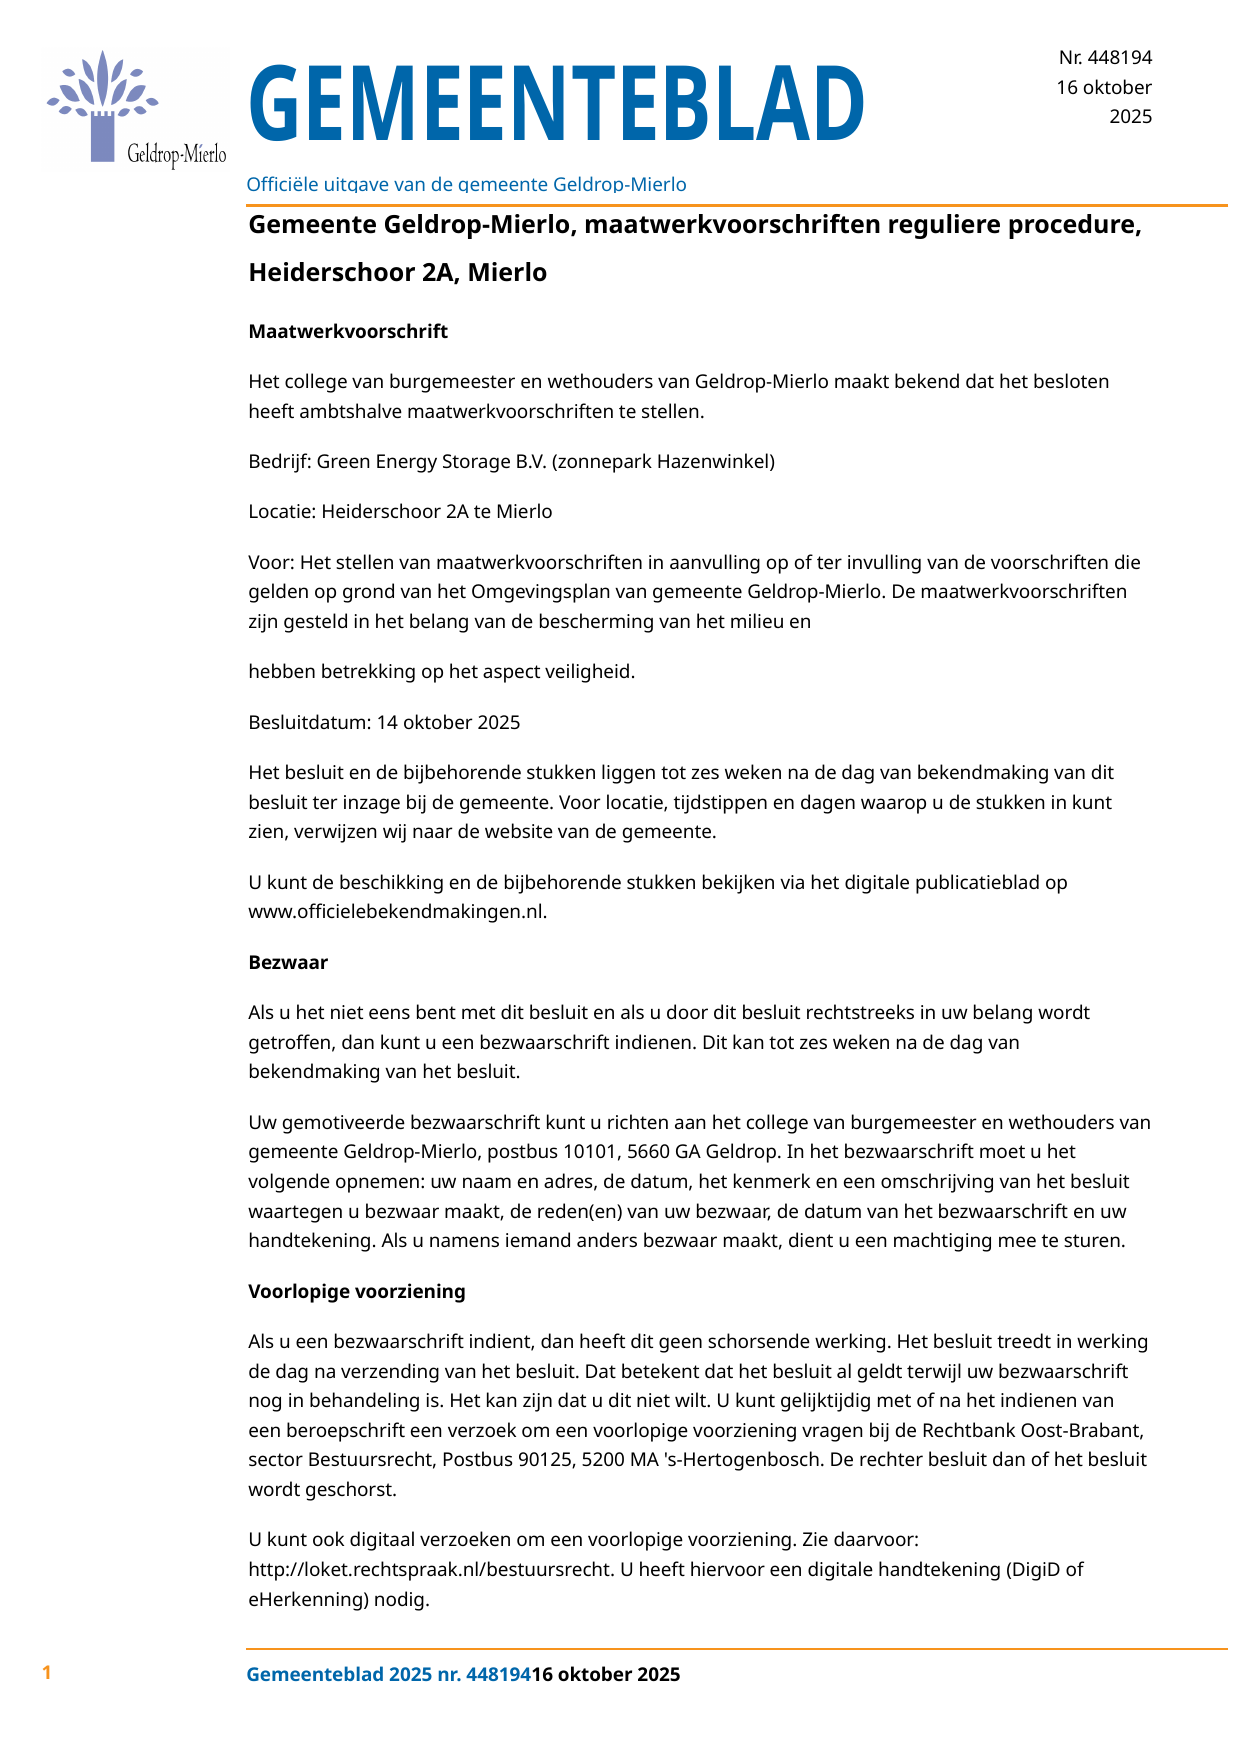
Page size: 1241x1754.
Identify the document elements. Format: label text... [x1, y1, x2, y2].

text Besluitdatum: 14 oktober 2025 [248, 709, 1152, 735]
text Maatwerkvoorschrift [248, 318, 1152, 344]
text Als u het niet eens bent met dit besluit en als u door dit besluit rechtstreeks in uw belang wordt getroffen, dan kunt u een bezwaarschrift indienen. Dit kan tot zes weken na de dag van bekendmaking van het besluit. [248, 999, 1152, 1084]
text hebben betrekking op het aspect veiligheid. [248, 659, 1152, 684]
text U kunt de beschikking en de bijbehorende stukken bekijken via het digitale publicatieblad op www.officielebekendmakingen.nl. [248, 869, 1152, 924]
text Het college van burgemeester en wethouders van Geldrop-Mierlo maakt bekend dat het besloten heeft ambtshalve maatwerkvoorschriften te stellen. [248, 368, 1152, 424]
picture [41, 47, 231, 172]
text Voorlopige voorziening [248, 1278, 1152, 1304]
text Locatie: Heiderschoor 2A te Mierlo [248, 499, 1152, 524]
text Voor: Het stellen van maatwerkvoorschriften in aanvulling op of ter invulling van de voorschriften die gelden op grond van het Omgevingsplan van gemeente Geldrop-Mierlo. De maatwerkvoorschriften zijn gesteld in het belang van de bescherming van het milieu en [248, 549, 1152, 634]
text U kunt ook digitaal verzoeken om een voorlopige voorziening. Zie daarvoor: http://loket.rechtspraak.nl/bestuursrecht. U heeft hiervoor een digitale handtekening (DigiD of eHerkenning) nodig. [248, 1527, 1152, 1612]
text Bezwaar [248, 949, 1152, 975]
text Als u een bezwaarschrift indient, dan heeft dit geen schorsende werking. Het besluit treedt in werking de dag na verzending van het besluit. Dat betekent dat het besluit al geldt terwijl uw bezwaarschrift nog in behandeling is. Het kan zijn dat u dit niet wilt. U kunt gelijktijdig met of na het indienen van een beroepschrift een verzoek om een voorlopige voorziening vragen bij de Rechtbank Oost-Brabant, sector Bestuursrecht, Postbus 90125, 5200 MA 's‑Hertogenbosch. De rechter besluit dan of het besluit wordt geschorst. [248, 1328, 1152, 1502]
text Bedrijf: Green Energy Storage B.V. (zonnepark Hazenwinkel) [248, 448, 1152, 474]
text Het besluit en de bijbehorende stukken liggen tot zes weken na de dag van bekendmaking van dit besluit ter inzage bij de gemeente. Voor locatie, tijdstippen en dagen waarop u de stukken in kunt zien, verwijzen wij naar de website van de gemeente. [248, 759, 1152, 844]
text Gemeente Geldrop-Mierlo, maatwerkvoorschriften reguliere procedure, Heiderschoor 2A, Mierlo [248, 207, 1152, 288]
text Uw gemotiveerde bezwaarschrift kunt u richten aan het college van burgemeester en wethouders van gemeente Geldrop-Mierlo, postbus 10101, 5660 GA Geldrop. In het bezwaarschrift moet u het volgende opnemen: uw naam en adres, de datum, het kenmerk en een omschrijving van het besluit waartegen u bezwaar maakt, de reden(en) van uw bezwaar, de datum van het bezwaarschrift en uw handtekening. Als u namens iemand anders bezwaar maakt, dient u een machtiging mee te sturen. [248, 1109, 1152, 1253]
